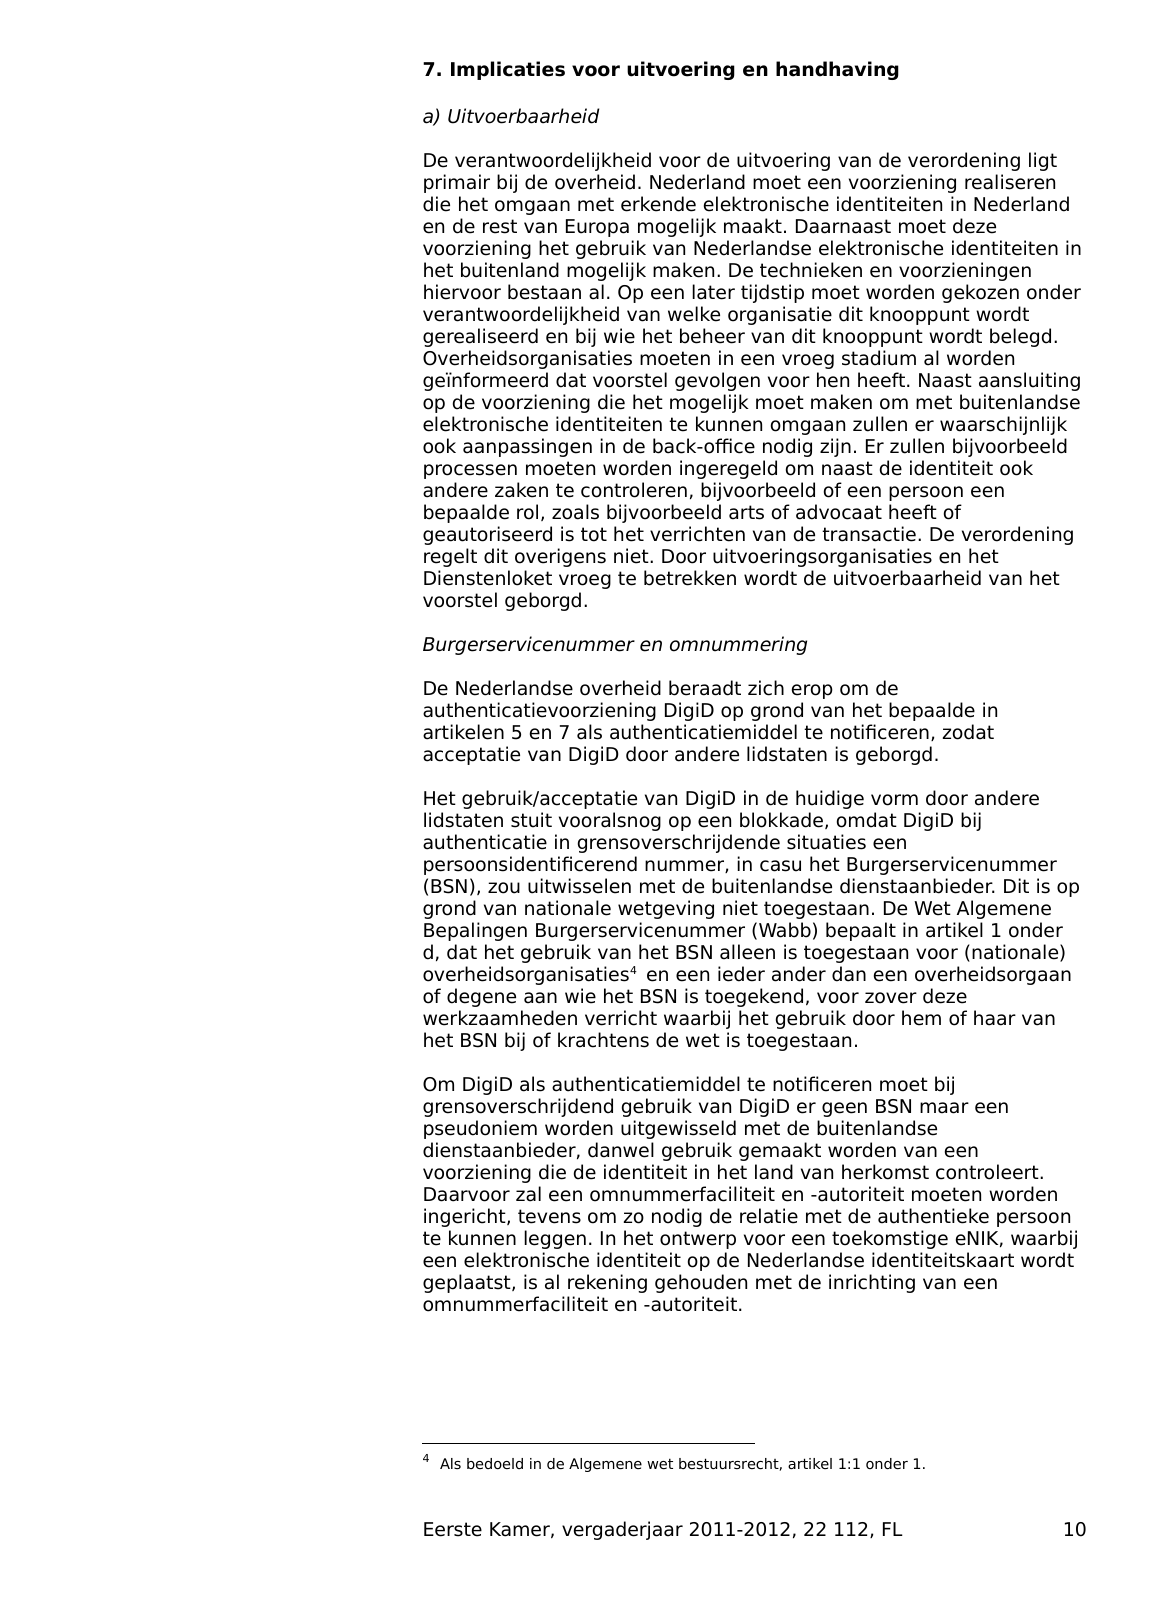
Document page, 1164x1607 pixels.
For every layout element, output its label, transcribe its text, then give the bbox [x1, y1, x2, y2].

subtitle 7. Implicaties voor uitvoering en handhaving [422, 59, 1087, 81]
subtitle Burgerservicenummer en omnummering [422, 634, 1087, 656]
subtitle a) Uitvoerbaarheid [422, 106, 1087, 128]
text Overheidsorganisaties moeten in een vroeg stadium al worden geïnformeerd dat voorstel gevolgen voor hen heeft. Naast aansluiting op de voorziening die het mogelijk moet maken om met buitenlandse elektronische identiteiten te kunnen omgaan zullen er waarschijnlijk ook aanpassingen in de back-office nodig zijn. Er zullen bijvoorbeeld processen moeten worden ingeregeld om naast de identiteit ook andere zaken te controleren, bijvoorbeeld of een persoon een bepaalde rol, zoals bijvoorbeeld arts of advocaat heeft of geautoriseerd is tot het verrichten van de transactie. De verordening regelt dit overigens niet. Door uitvoeringsorganisaties en het Dienstenloket vroeg te betrekken wordt de uitvoerbaarheid van het voorstel geborgd. [422, 348, 1087, 612]
text De verantwoordelijkheid voor de uitvoering van de verordening ligt primair bij de overheid. Nederland moet een voorziening realiseren die het omgaan met erkende elektronische identiteiten in Nederland en de rest van Europa mogelijk maakt. Daarnaast moet deze voorziening het gebruik van Nederlandse elektronische identiteiten in het buitenland mogelijk maken. De technieken en voorzieningen hiervoor bestaan al. Op een later tijdstip moet worden gekozen onder verantwoordelijkheid van welke organisatie dit knooppunt wordt gerealiseerd en bij wie het beheer van dit knooppunt wordt belegd. [422, 150, 1087, 348]
text Om DigiD als authenticatiemiddel te notificeren moet bij grensoverschrijdend gebruik van DigiD er geen BSN maar een pseudoniem worden uitgewisseld met de buitenlandse dienstaanbieder, danwel gebruik gemaakt worden van een voorziening die de identiteit in het land van herkomst controleert. Daarvoor zal een omnummerfaciliteit en -autoriteit moeten worden ingericht, tevens om zo nodig de relatie met de authentieke persoon te kunnen leggen. In het ontwerp voor een toekomstige eNIK, waarbij een elektronische identiteit op de Nederlandse identiteitskaart wordt geplaatst, is al rekening gehouden met de inrichting van een omnummerfaciliteit en -autoriteit. [422, 1074, 1087, 1316]
text Het gebruik/acceptatie van DigiD in de huidige vorm door andere lidstaten stuit vooralsnog op een blokkade, omdat DigiD bij authenticatie in grensoverschrijdende situaties een persoonsidentificerend nummer, in casu het Burgerservicenummer (BSN), zou uitwisselen met de buitenlandse dienstaanbieder. Dit is op grond van nationale wetgeving niet toegestaan. De Wet Algemene Bepalingen Burgerservicenummer (Wabb) bepaalt in artikel 1 onder d, dat het gebruik van het BSN alleen is toegestaan voor (nationale) overheidsorganisaties en een ieder ander dan een overheidsorgaan of degene aan wie het BSN is toegekend, voor zover deze werkzaamheden verricht waarbij het gebruik door hem of haar van het BSN bij of krachtens de wet is toegestaan. [422, 788, 1087, 1052]
text De Nederlandse overheid beraadt zich erop om de authenticatievoorziening DigiD op grond van het bepaalde in artikelen 5 en 7 als authenticatiemiddel te notificeren, zodat acceptatie van DigiD door andere lidstaten is geborgd. [422, 678, 1087, 766]
text Als bedoeld in de Algemene wet bestuursrecht, artikel 1:1 onder 1. [422, 1452, 1087, 1474]
